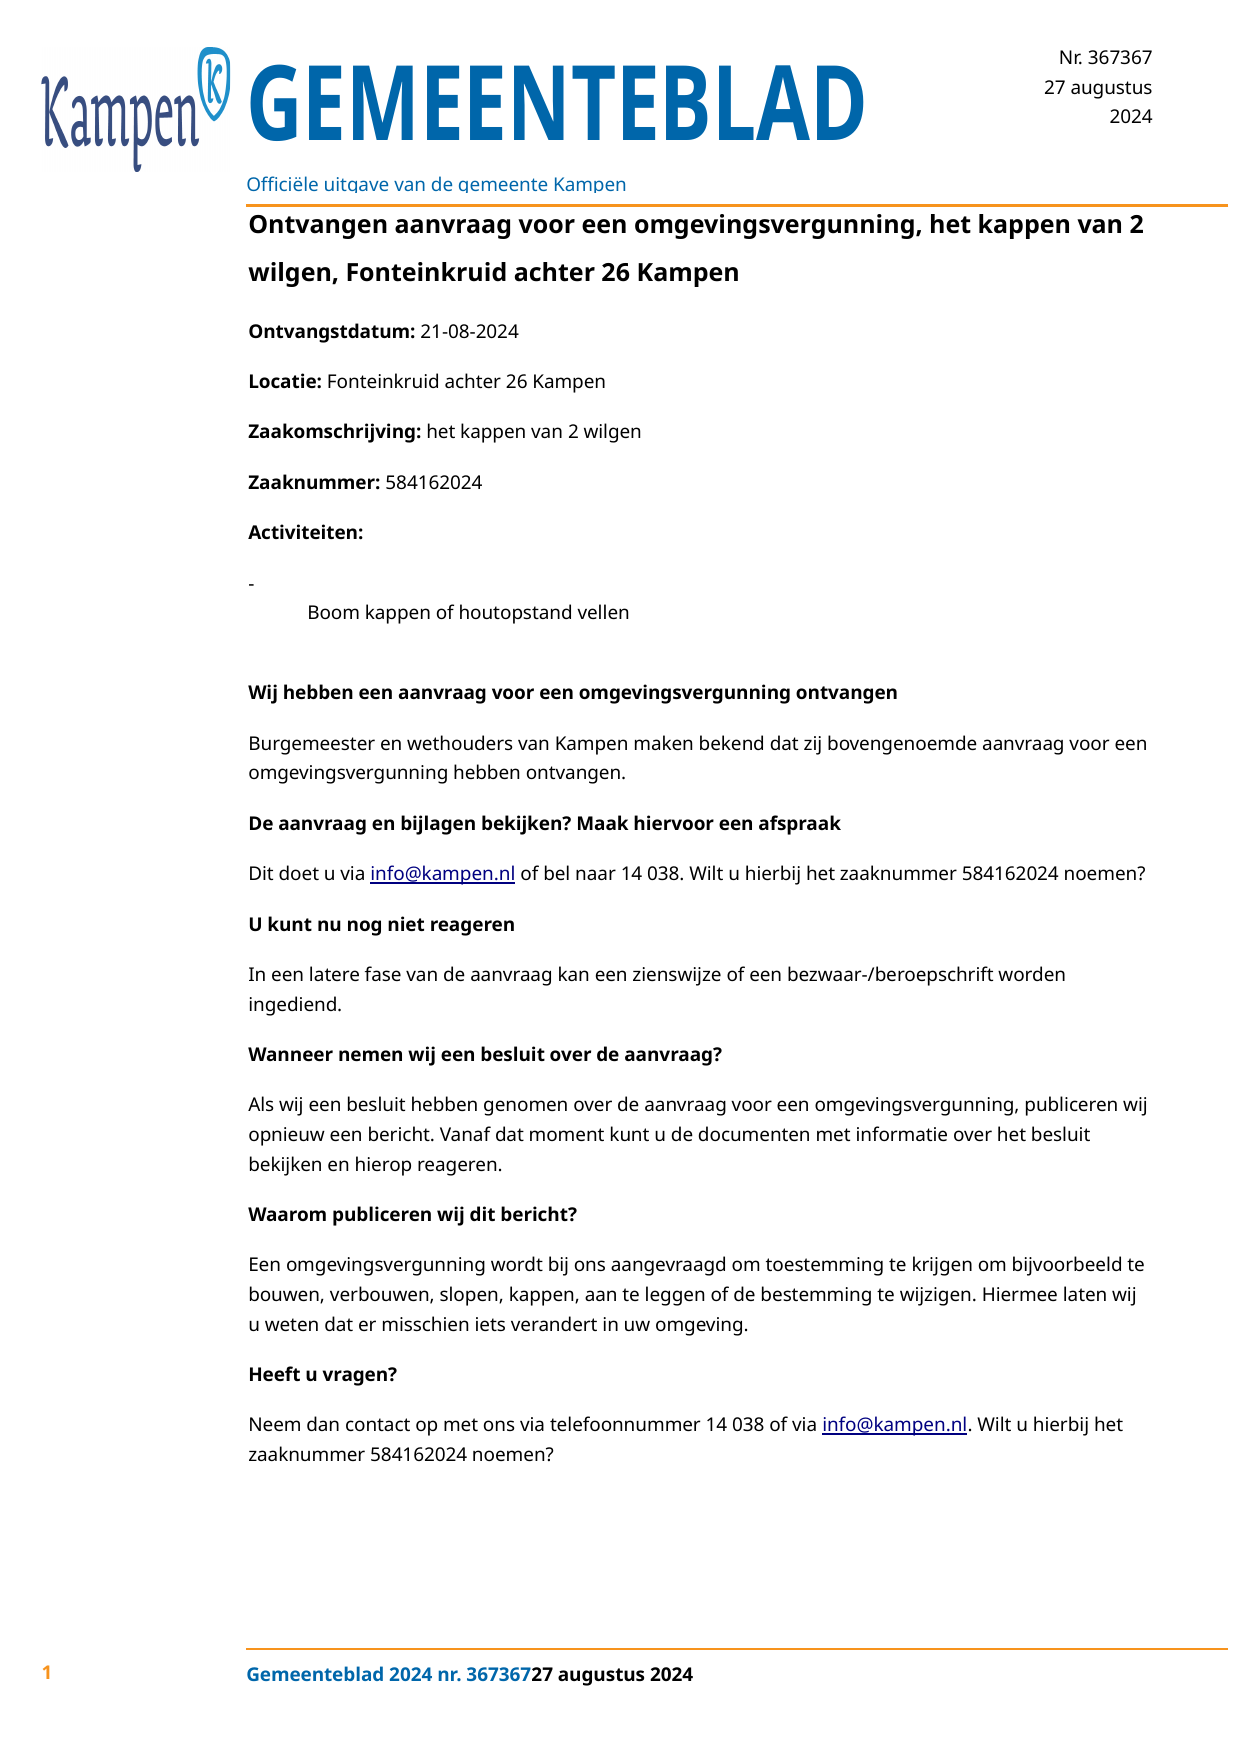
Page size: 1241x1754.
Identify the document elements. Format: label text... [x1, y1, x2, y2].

text Zaakomschrijving: het kappen van 2 wilgen [248, 419, 1152, 444]
text Een omgevingsvergunning wordt bij ons aangevraagd om toestemming te krijgen om bijvoorbeeld te bouwen, verbouwen, slopen, kappen, aan te leggen of de bestemming te wijzigen. Hiermee laten wij u weten dat er misschien iets verandert in uw omgeving. [248, 1252, 1152, 1337]
text Neem dan contact op met ons via telefoonnummer 14 038 of via info@kampen.nl. Wilt u hierbij het zaaknummer 584162024 noemen? [248, 1412, 1152, 1467]
list Boom kappen of houtopstand vellen [248, 599, 1152, 625]
text Zaaknummer: 584162024 [248, 469, 1152, 495]
text Als wij een besluit hebben genomen over de aanvraag voor een omgevingsvergunning, publiceren wij opnieuw een bericht. Vanaf dat moment kunt u de documenten met informatie over het besluit bekijken en hierop reageren. [248, 1092, 1152, 1177]
text In een latere fase van de aanvraag kan een zienswijze of een bezwaar-/beroepschrift worden ingediend. [248, 961, 1152, 1017]
text Wij hebben een aanvraag voor een omgevingsvergunning ontvangen [248, 679, 1152, 705]
text De aanvraag en bijlagen bekijken? Maak hiervoor een afspraak [248, 810, 1152, 836]
text Activiteiten: [248, 519, 1152, 545]
text Dit doet u via info@kampen.nl of bel naar 14 038. Wilt u hierbij het zaaknummer 584162024 noemen? [248, 860, 1152, 886]
text Heeft u vragen? [248, 1361, 1152, 1387]
picture [41, 47, 231, 172]
text Waarom publiceren wij dit bericht? [248, 1201, 1152, 1227]
text U kunt nu nog niet reageren [248, 911, 1152, 937]
text Burgemeester en wethouders van Kampen maken bekend dat zij bovengenoemde aanvraag voor een omgevingsvergunning hebben ontvangen. [248, 730, 1152, 785]
text Locatie: Fonteinkruid achter 26 Kampen [248, 368, 1152, 394]
text Wanneer nemen wij een besluit over de aanvraag? [248, 1041, 1152, 1067]
text Ontvangstdatum: 21-08-2024 [248, 318, 1152, 344]
text Ontvangen aanvraag voor een omgevingsvergunning, het kappen van 2 wilgen, Fonteinkruid achter 26 Kampen [248, 207, 1152, 288]
